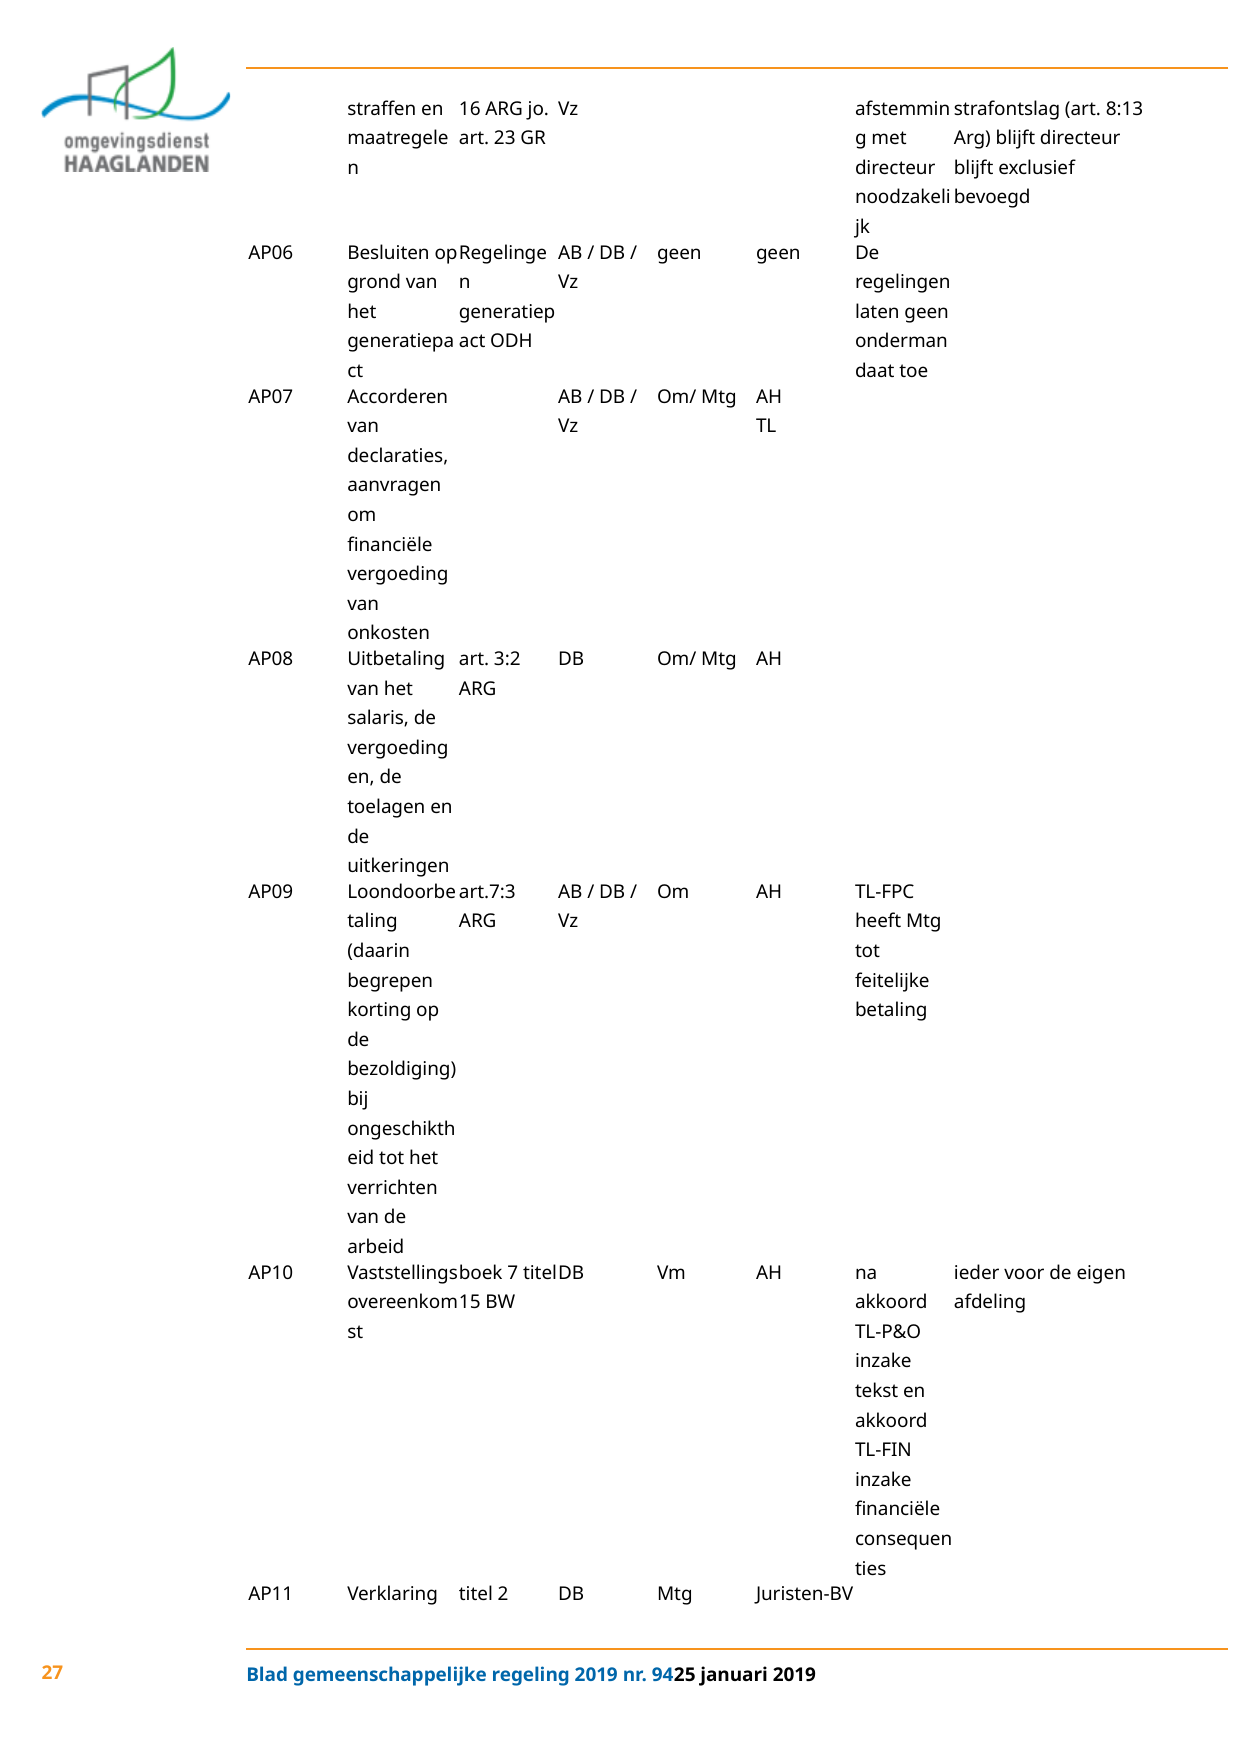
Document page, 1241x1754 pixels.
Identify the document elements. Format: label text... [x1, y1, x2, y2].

table_cell Verklaring [347, 1580, 459, 1606]
table_cell [954, 383, 1152, 645]
table_cell [248, 95, 347, 239]
table_cell Om [657, 878, 756, 1259]
table_cell AB / DB / Vz [558, 878, 657, 1259]
table_cell AP06 [248, 239, 347, 383]
table_cell Uitbetaling van het salaris, de vergoedingen, de toelagen en de uitkeringen [347, 645, 459, 878]
table_cell 16 ARG jo. art. 23 GR [459, 95, 558, 239]
table_cell De regelingen laten geen ondermandaat toe [855, 239, 954, 383]
table_cell [954, 878, 1152, 1259]
table_cell [855, 1580, 954, 1606]
table_cell art. 3:2 ARG [459, 645, 558, 878]
table_cell AP11 [248, 1580, 347, 1606]
table_cell art.7:3 ARG [459, 878, 558, 1259]
table_cell AB / DB / Vz [558, 383, 657, 645]
table_cell Vz [558, 95, 657, 239]
table_cell strafontslag (art. 8:13 Arg) blijft directeur blijft exclusief bevoegd [954, 95, 1152, 239]
table_cell AB / DB / Vz [558, 239, 657, 383]
table_cell Vm [657, 1259, 756, 1580]
table_cell boek 7 titel 15 BW [459, 1259, 558, 1580]
table_cell [657, 95, 756, 239]
table_cell Loondoorbetaling (daarin begrepen korting op de bezoldiging) bij ongeschiktheid tot het verrichten van de arbeid [347, 878, 459, 1259]
picture [41, 47, 231, 172]
table_cell titel 2 [459, 1580, 558, 1606]
table_cell Juristen-BV [756, 1580, 855, 1606]
table_cell afstemming met directeur noodzakelijk [855, 95, 954, 239]
table_cell [756, 95, 855, 239]
table_cell straffen en maatregelen [347, 95, 459, 239]
table_cell Mtg [657, 1580, 756, 1606]
table_cell AP08 [248, 645, 347, 878]
table_cell geen [756, 239, 855, 383]
table_cell [855, 645, 954, 878]
table_cell [459, 383, 558, 645]
table_cell ieder voor de eigen afdeling [954, 1259, 1152, 1580]
table_cell [954, 645, 1152, 878]
table_cell AH [756, 878, 855, 1259]
table_cell Besluiten op grond van het generatiepact [347, 239, 459, 383]
table_cell [855, 383, 954, 645]
table_cell AH TL [756, 383, 855, 645]
table_cell Regelingen generatiepact ODH [459, 239, 558, 383]
table_cell DB [558, 1580, 657, 1606]
table_cell na akkoord TL-P&O inzake tekst en akkoord TL-FIN inzake financiële consequenties [855, 1259, 954, 1580]
table_cell Accorderen van declaraties, aanvragen om financiële vergoeding van onkosten [347, 383, 459, 645]
table_cell AP09 [248, 878, 347, 1259]
table_cell geen [657, 239, 756, 383]
table_cell [954, 1580, 1152, 1606]
table_cell Om/ Mtg [657, 645, 756, 878]
table_cell Om/ Mtg [657, 383, 756, 645]
table_cell Vaststellingsovereenkomst [347, 1259, 459, 1580]
table_cell AP10 [248, 1259, 347, 1580]
table_cell DB [558, 645, 657, 878]
table_cell DB [558, 1259, 657, 1580]
table_cell AH [756, 645, 855, 878]
table_cell TL-FPC heeft Mtg tot feitelijke betaling [855, 878, 954, 1259]
table_cell AH [756, 1259, 855, 1580]
table_cell AP07 [248, 383, 347, 645]
table_cell [954, 239, 1152, 383]
